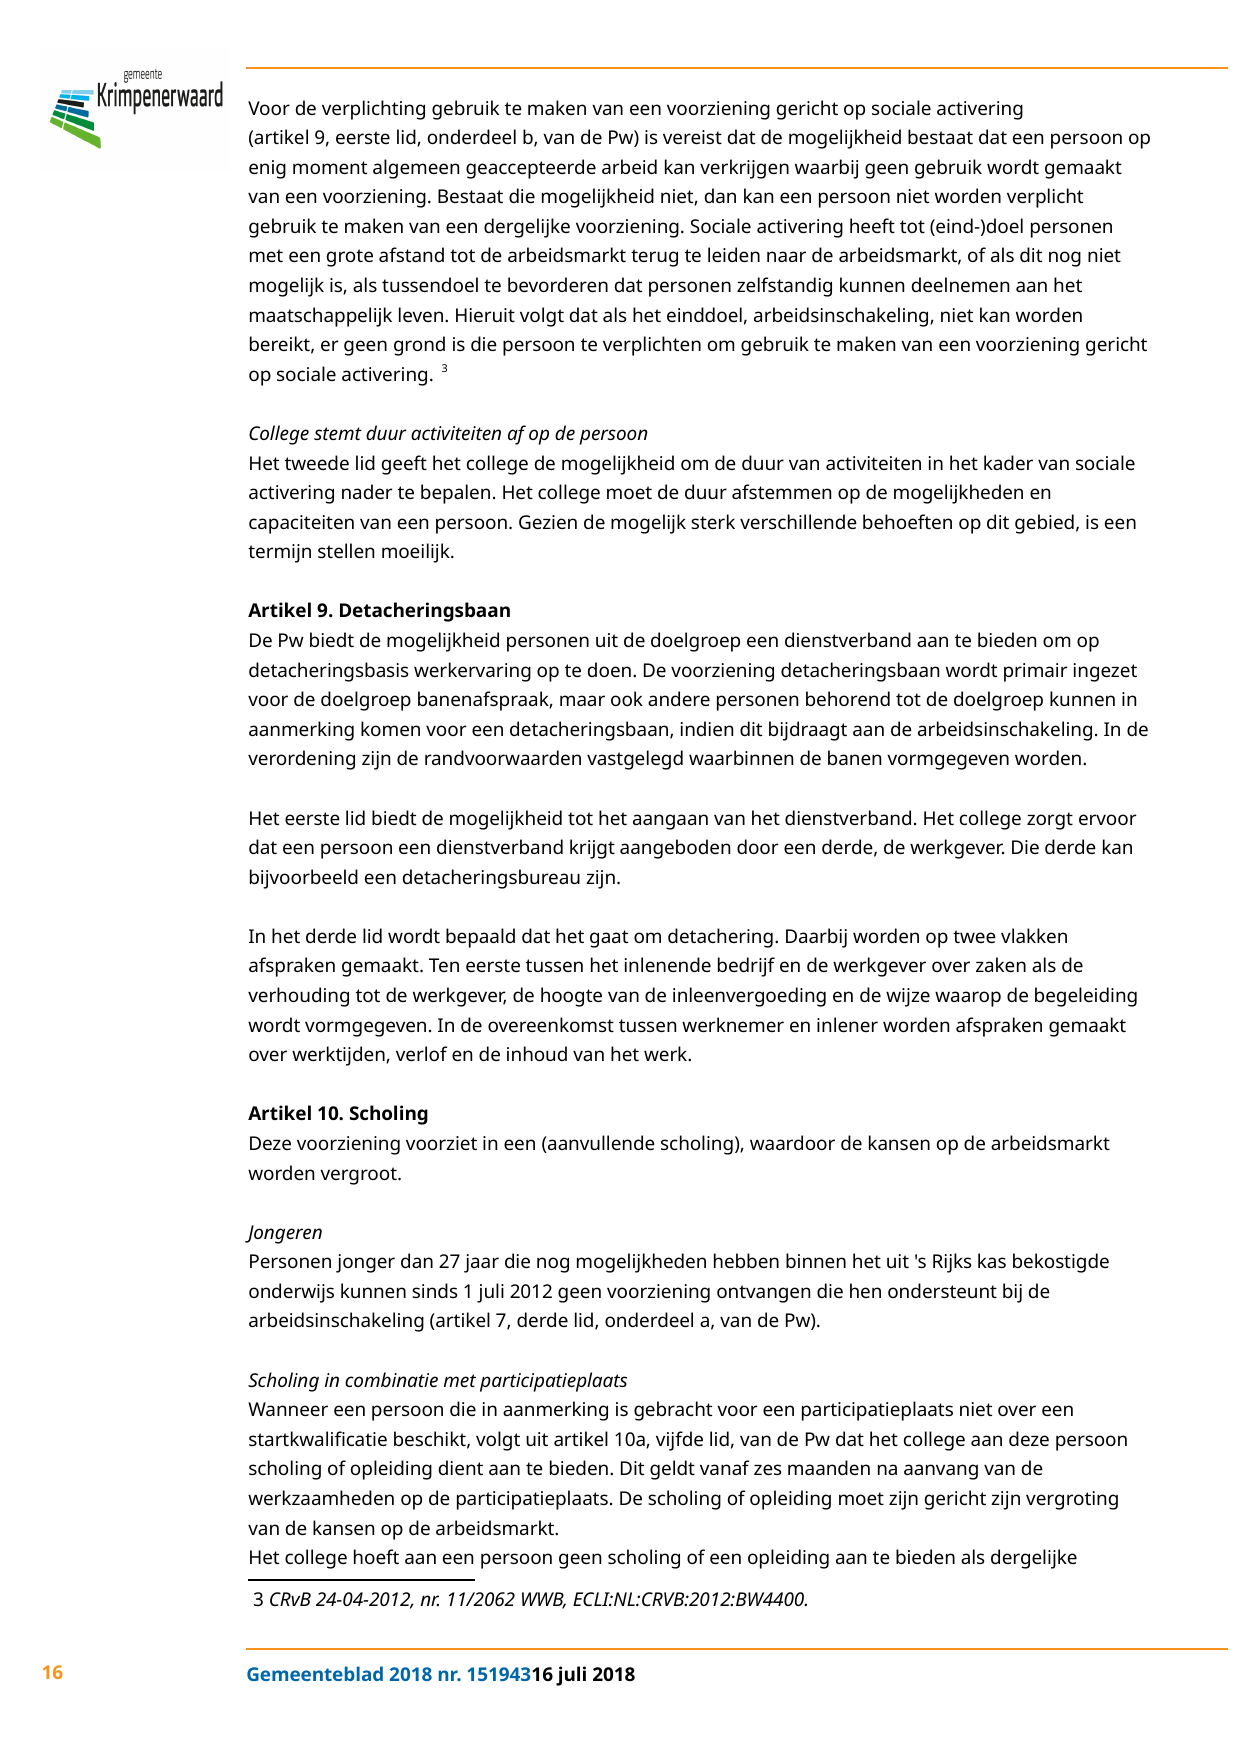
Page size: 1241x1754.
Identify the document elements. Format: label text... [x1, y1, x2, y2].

text Artikel 10. Scholing [248, 1101, 1152, 1126]
text Deze voorziening voorziet in een (aanvullende scholing), waardoor de kansen op de arbeidsmarkt worden vergroot. [248, 1130, 1152, 1186]
text Het college hoeft aan een persoon geen scholing of een opleiding aan te bieden als dergelijke [248, 1544, 1152, 1570]
text CRvB 24-04-2012, nr. 11/2062 WWB, ECLI:NL:CRVB:2012:BW4400. [248, 1586, 1152, 1612]
text De Pw biedt de mogelijkheid personen uit de doelgroep een dienstverband aan te bieden om op detacheringsbasis werkervaring op te doen. De voorziening detacheringsbaan wordt primair ingezet voor de doelgroep banenafspraak, maar ook andere personen behorend tot de doelgroep kunnen in aanmerking komen voor een detacheringsbaan, indien dit bijdraagt aan de arbeidsinschakeling. In de verordening zijn de randvoorwaarden vastgelegd waarbinnen de banen vormgegeven worden. [248, 627, 1152, 771]
text Scholing in combinatie met participatieplaats [248, 1367, 1152, 1393]
text In het derde lid wordt bepaald dat het gaat om detachering. Daarbij worden op twee vlakken afspraken gemaakt. Ten eerste tussen het inlenende bedrijf en de werkgever over zaken als de verhouding tot de werkgever, de hoogte van de inleenvergoeding en de wijze waarop de begeleiding wordt vormgegeven. In de overeenkomst tussen werknemer en inlener worden afspraken gemaakt over werktijden, verlof en de inhoud van het werk. [248, 923, 1152, 1067]
text (artikel 9, eerste lid, onderdeel b, van de Pw) is vereist dat de mogelijkheid bestaat dat een persoon op enig moment algemeen geaccepteerde arbeid kan verkrijgen waarbij geen gebruik wordt gemaakt van een voorziening. Bestaat die mogelijkheid niet, dan kan een persoon niet worden verplicht gebruik te maken van een dergelijke voorziening. Sociale activering heeft tot (eind-)doel personen met een grote afstand tot de arbeidsmarkt terug te leiden naar de arbeidsmarkt, of als dit nog niet mogelijk is, als tussendoel te bevorderen dat personen zelfstandig kunnen deelnemen aan het maatschappelijk leven. Hieruit volgt dat als het einddoel, arbeidsinschakeling, niet kan worden bereikt, er geen grond is die persoon te verplichten om gebruik te maken van een voorziening gericht op sociale activering. [248, 124, 1152, 387]
text Voor de verplichting gebruik te maken van een voorziening gericht op sociale activering [248, 95, 1152, 121]
picture [41, 47, 231, 172]
text Het tweede lid geeft het college de mogelijkheid om de duur van activiteiten in het kader van sociale activering nader te bepalen. Het college moet de duur afstemmen op de mogelijkheden en capaciteiten van een persoon. Gezien de mogelijk sterk verschillende behoeften op dit gebied, is een termijn stellen moeilijk. [248, 450, 1152, 564]
text Het eerste lid biedt de mogelijkheid tot het aangaan van het dienstverband. Het college zorgt ervoor dat een persoon een dienstverband krijgt aangeboden door een derde, de werkgever. Die derde kan bijvoorbeeld een detacheringsbureau zijn. [248, 805, 1152, 890]
text Personen jonger dan 27 jaar die nog mogelijkheden hebben binnen het uit 's Rijks kas bekostigde onderwijs kunnen sinds 1 juli 2012 geen voorziening ontvangen die hen ondersteunt bij de arbeidsinschakeling (artikel 7, derde lid, onderdeel a, van de Pw). [248, 1248, 1152, 1333]
text College stemt duur activiteiten af op de persoon [248, 420, 1152, 446]
text Wanneer een persoon die in aanmerking is gebracht voor een participatieplaats niet over een startkwalificatie beschikt, volgt uit artikel 10a, vijfde lid, van de Pw dat het college aan deze persoon scholing of opleiding dient aan te bieden. Dit geldt vanaf zes maanden na aanvang van de werkzaamheden op de participatieplaats. De scholing of opleiding moet zijn gericht zijn vergroting van de kansen op de arbeidsmarkt. [248, 1396, 1152, 1541]
text Jongeren [248, 1219, 1152, 1245]
text Artikel 9. Detacheringsbaan [248, 598, 1152, 623]
